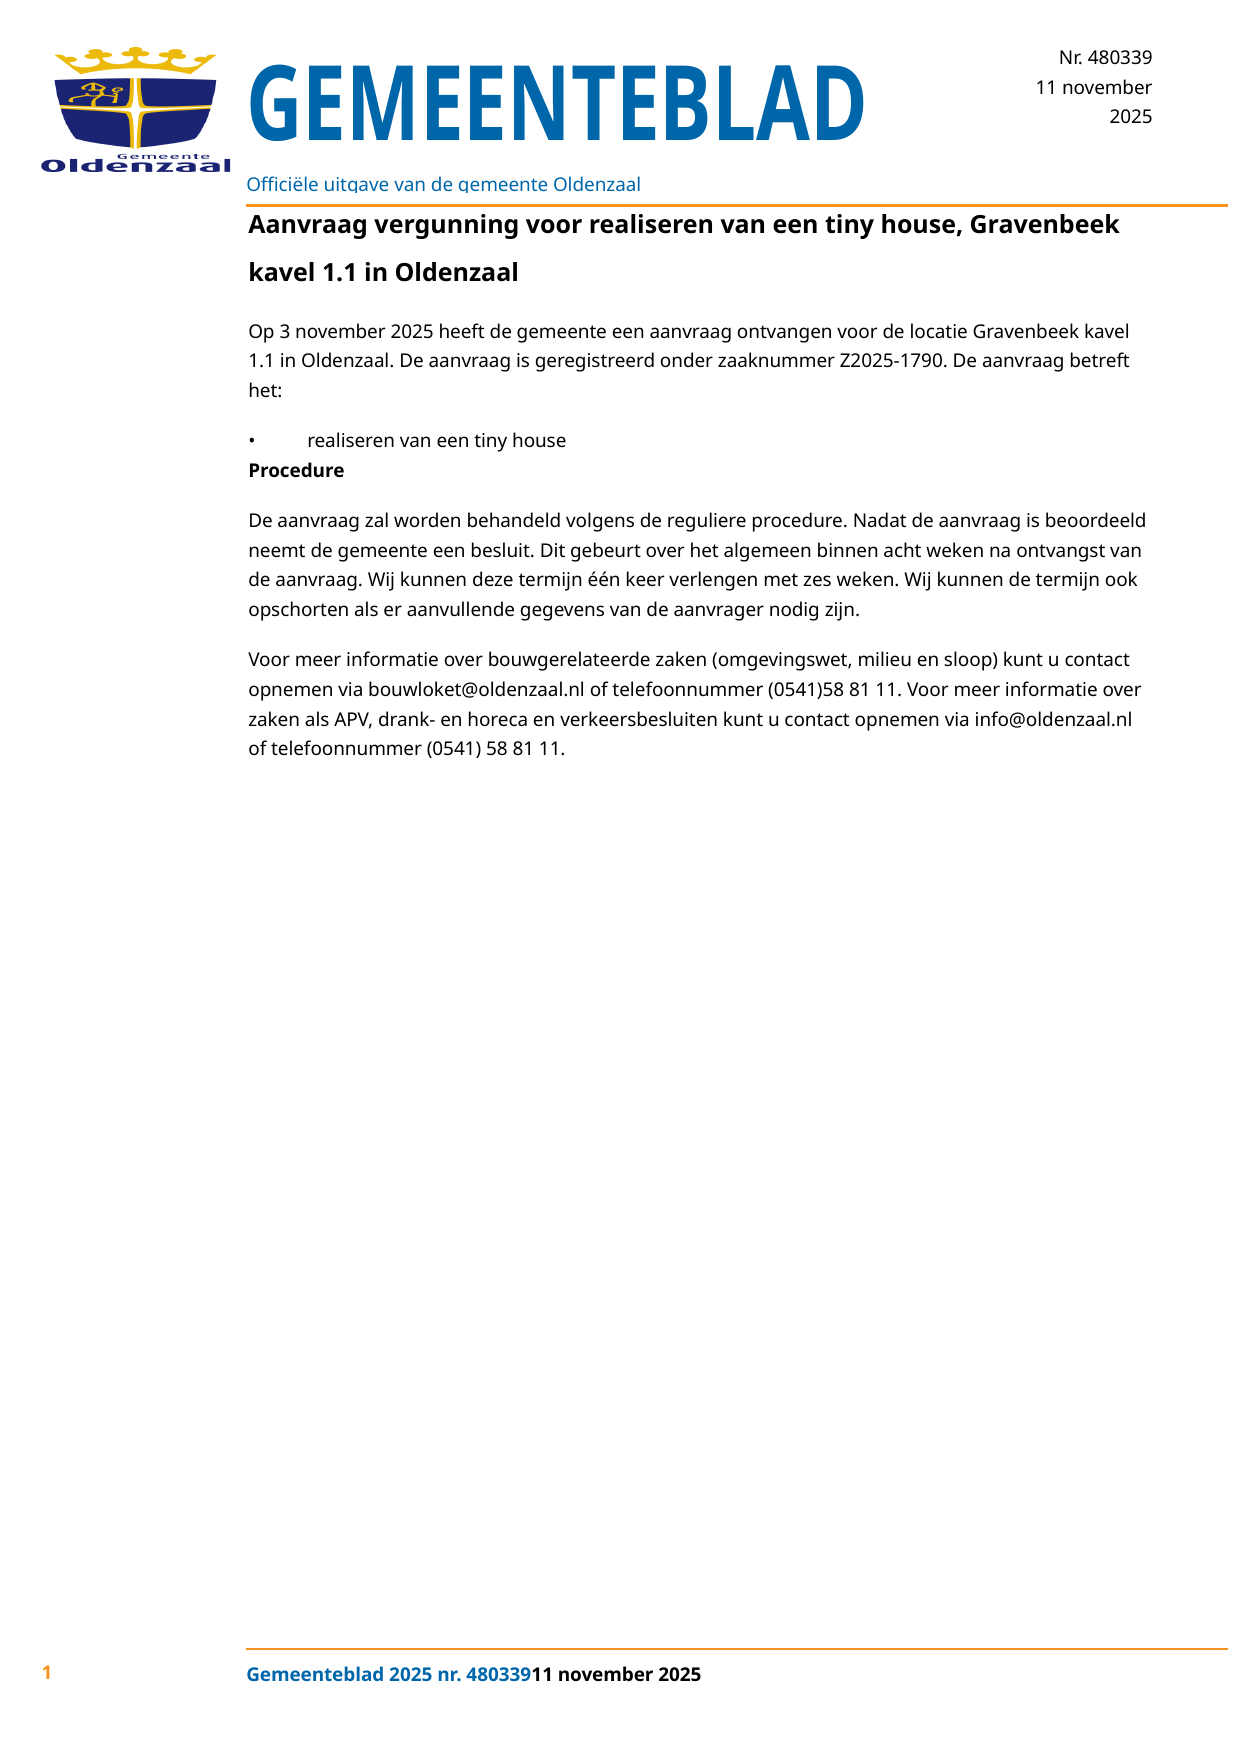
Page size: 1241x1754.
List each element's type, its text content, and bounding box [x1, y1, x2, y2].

text Voor meer informatie over bouwgerelateerde zaken (omgevingswet, milieu en sloop) kunt u contact opnemen via bouwloket@oldenzaal.nl of telefoonnummer (0541)58 81 11. Voor meer informatie over zaken als APV, drank- en horeca en verkeersbesluiten kunt u contact opnemen via info@oldenzaal.nl of telefoonnummer (0541) 58 81 11. [248, 647, 1152, 761]
text De aanvraag zal worden behandeld volgens de reguliere procedure. Nadat de aanvraag is beoordeeld neemt de gemeente een besluit. Dit gebeurt over het algemeen binnen acht weken na ontvangst van de aanvraag. Wij kunnen deze termijn één keer verlengen met zes weken. Wij kunnen de termijn ook opschorten als er aanvullende gegevens van de aanvrager nodig zijn. [248, 507, 1152, 622]
text Op 3 november 2025 heeft de gemeente een aanvraag ontvangen voor de locatie Gravenbeek kavel 1.1 in Oldenzaal. De aanvraag is geregistreerd onder zaaknummer Z2025-1790. De aanvraag betreft het: [248, 318, 1152, 403]
list realiseren van een tiny house [248, 427, 1152, 453]
text Aanvraag vergunning voor realiseren van een tiny house, Gravenbeek kavel 1.1 in Oldenzaal [248, 207, 1152, 288]
picture [41, 47, 231, 172]
text Procedure [248, 457, 1152, 483]
